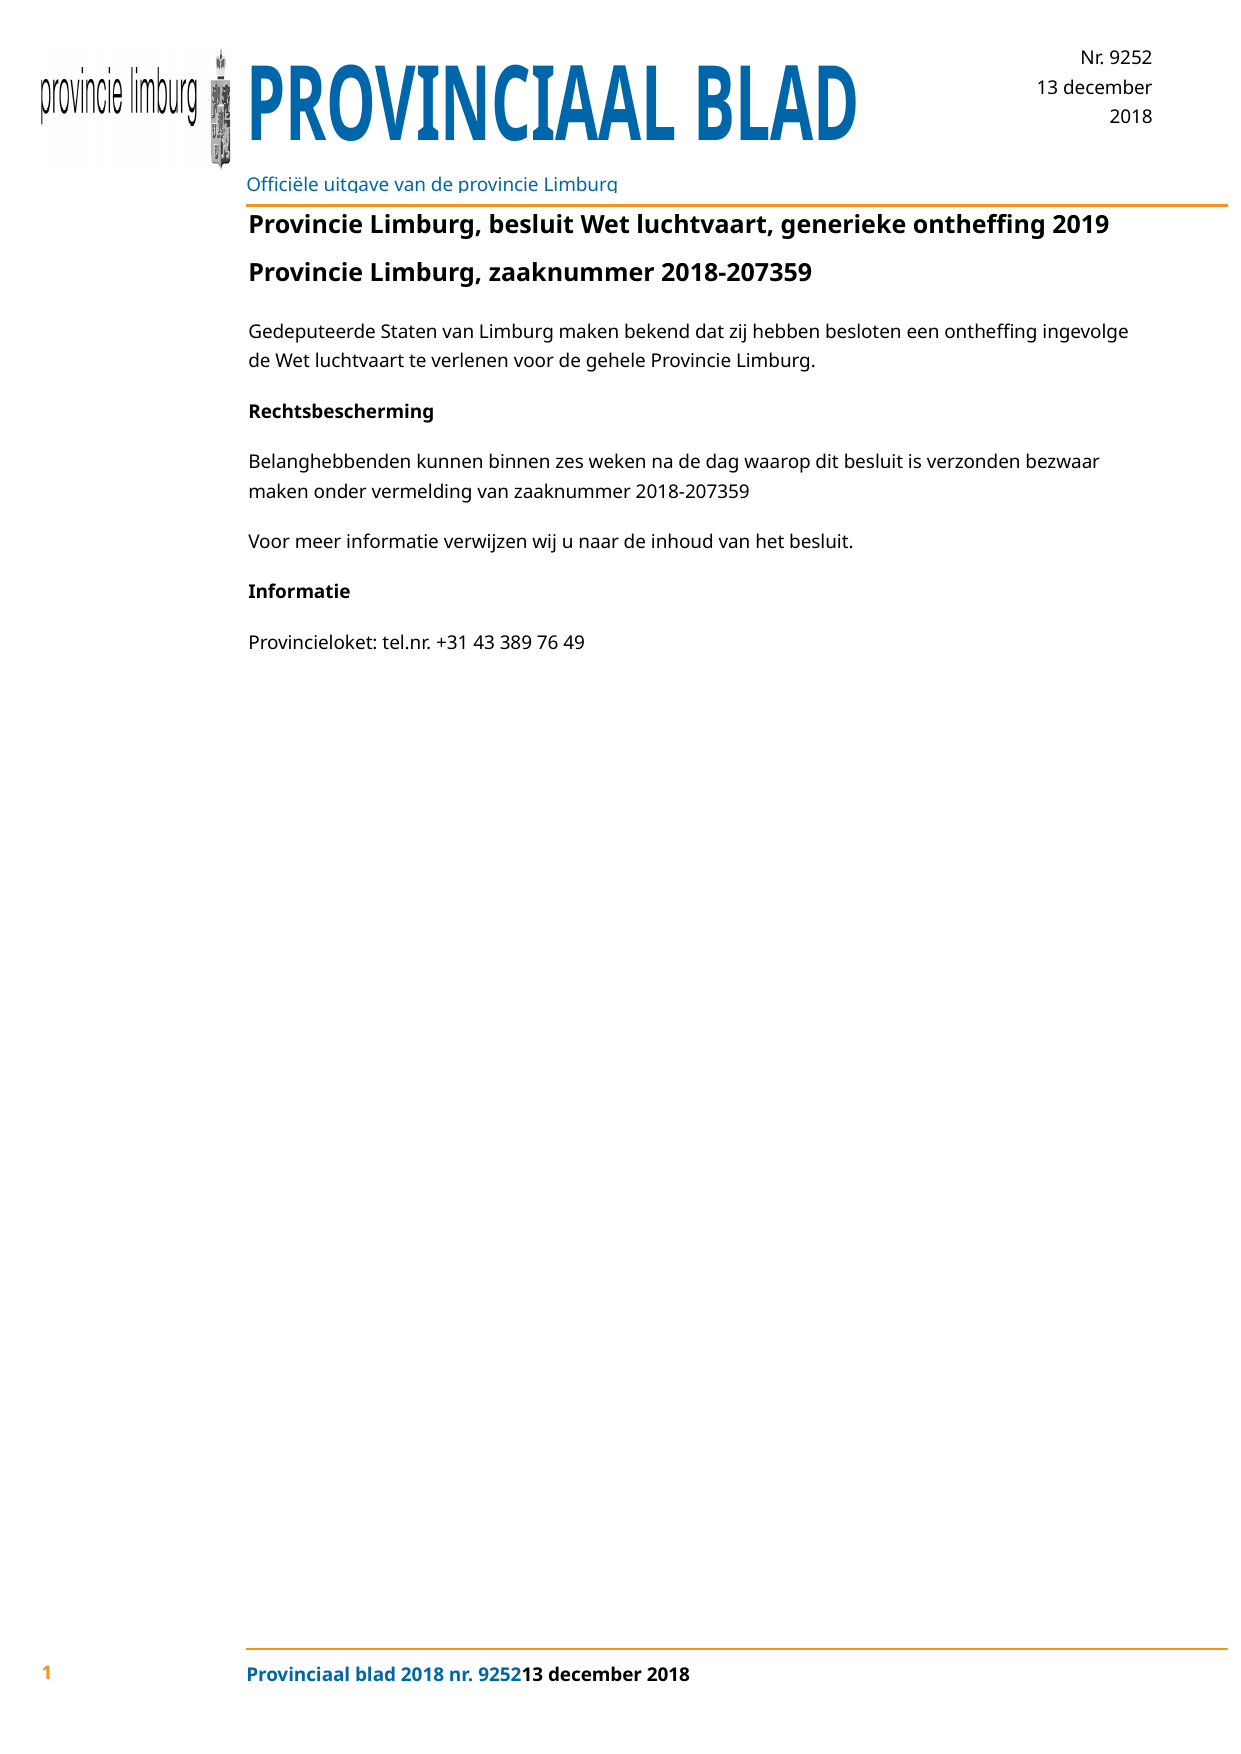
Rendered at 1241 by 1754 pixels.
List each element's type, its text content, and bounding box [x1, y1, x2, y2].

text Provincieloket: tel.nr. +31 43 389 76 49 [248, 629, 1152, 655]
text Rechtsbescherming [248, 398, 1152, 424]
picture [41, 47, 231, 172]
text Gedeputeerde Staten van Limburg maken bekend dat zij hebben besloten een ontheffing ingevolge de Wet luchtvaart te verlenen voor de gehele Provincie Limburg. [248, 318, 1152, 373]
text Voor meer informatie verwijzen wij u naar de inhoud van het besluit. [248, 528, 1152, 554]
text Belanghebbenden kunnen binnen zes weken na de dag waarop dit besluit is verzonden bezwaar maken onder vermelding van zaaknummer 2018-207359 [248, 448, 1152, 504]
text Provincie Limburg, besluit Wet luchtvaart, generieke ontheffing 2019 Provincie Limburg, zaaknummer 2018-207359 [248, 207, 1152, 288]
text Informatie [248, 579, 1152, 604]
